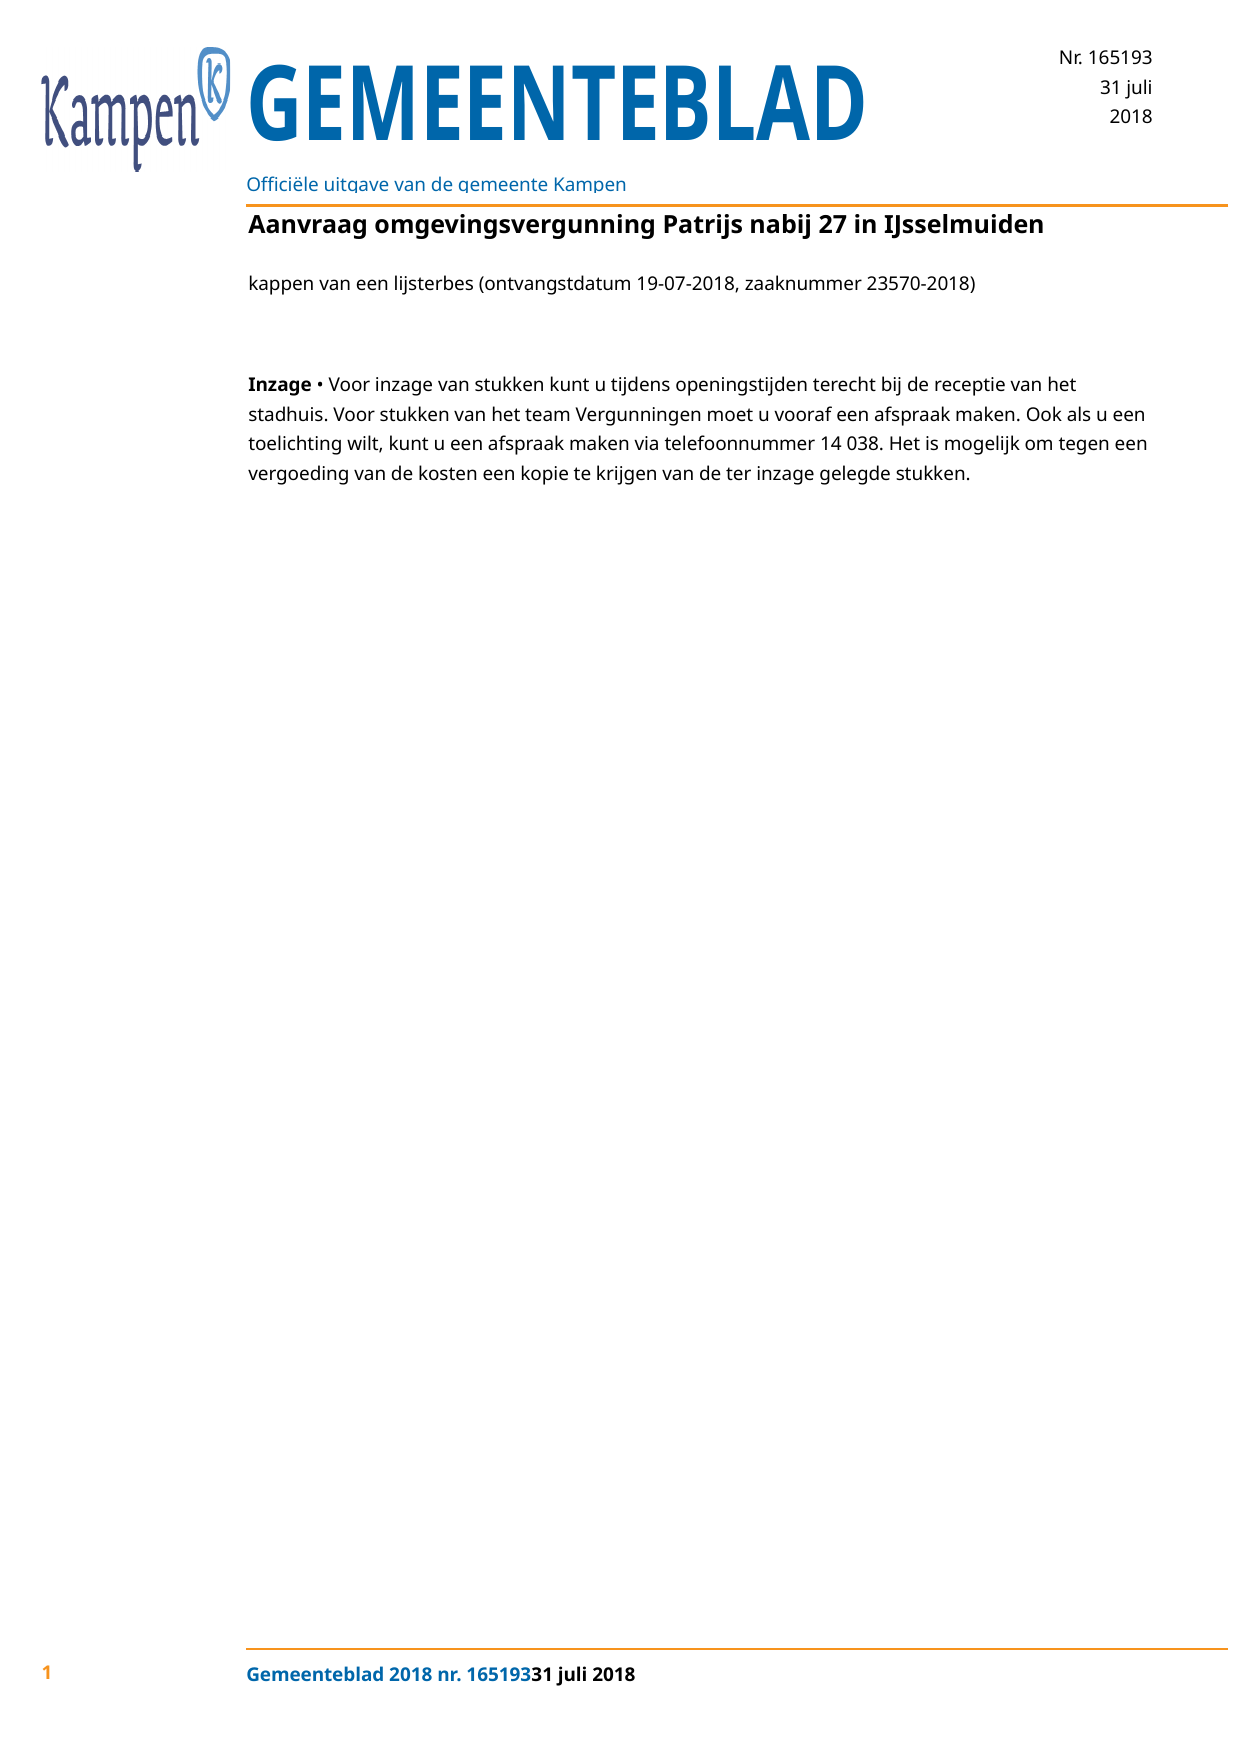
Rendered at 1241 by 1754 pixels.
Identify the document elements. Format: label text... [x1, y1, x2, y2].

picture [41, 47, 231, 172]
text Aanvraag omgevingsvergunning Patrijs nabij 27 in IJsselmuiden [248, 207, 1152, 241]
text Inzage • Voor inzage van stukken kunt u tijdens openingstijden terecht bij de receptie van het stadhuis. Voor stukken van het team Vergunningen moet u vooraf een afspraak maken. Ook als u een toelichting wilt, kunt u een afspraak maken via telefoonnummer 14 038. Het is mogelijk om tegen een vergoeding van de kosten een kopie te krijgen van de ter inzage gelegde stukken. [248, 371, 1152, 486]
text kappen van een lijsterbes (ontvangstdatum 19-07-2018, zaaknummer 23570-2018) [248, 270, 1152, 296]
